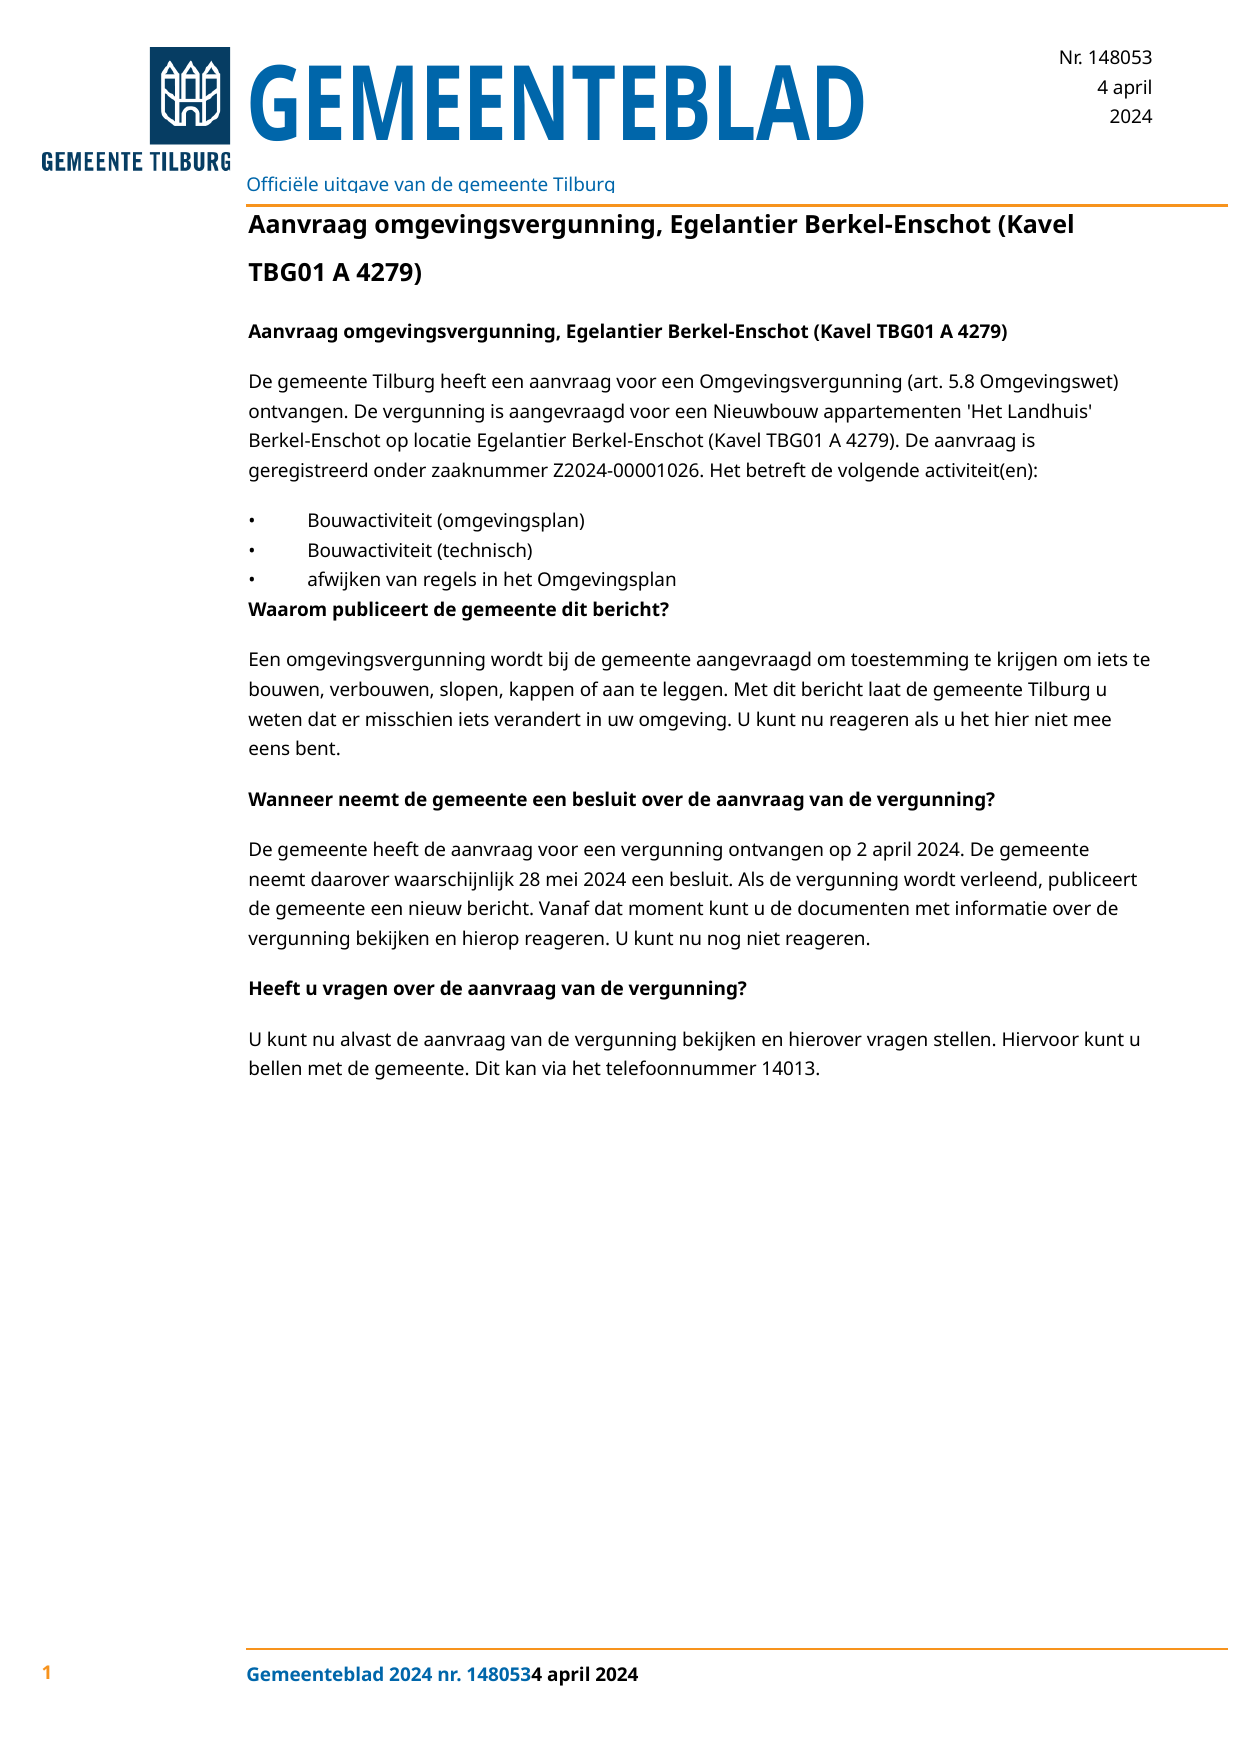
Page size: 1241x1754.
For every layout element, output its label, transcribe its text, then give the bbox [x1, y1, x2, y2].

list Bouwactiviteit (omgevingsplan) [248, 507, 1152, 533]
text Heeft u vragen over de aanvraag van de vergunning? [248, 975, 1152, 1001]
picture [41, 47, 231, 172]
text Een omgevingsvergunning wordt bij de gemeente aangevraagd om toestemming te krijgen om iets te bouwen, verbouwen, slopen, kappen of aan te leggen. Met dit bericht laat de gemeente Tilburg u weten dat er misschien iets verandert in uw omgeving. U kunt nu reageren als u het hier niet mee eens bent. [248, 647, 1152, 761]
text Wanneer neemt de gemeente een besluit over de aanvraag van de vergunning? [248, 786, 1152, 812]
list afwijken van regels in het Omgevingsplan [248, 567, 1152, 592]
text U kunt nu alvast de aanvraag van de vergunning bekijken en hierover vragen stellen. Hiervoor kunt u bellen met de gemeente. Dit kan via het telefoonnummer 14013. [248, 1026, 1152, 1081]
text Waarom publiceert de gemeente dit bericht? [248, 596, 1152, 622]
text De gemeente Tilburg heeft een aanvraag voor een Omgevingsvergunning (art. 5.8 Omgevingswet) ontvangen. De vergunning is aangevraagd voor een Nieuwbouw appartementen 'Het Landhuis' Berkel-Enschot op locatie Egelantier Berkel-Enschot (Kavel TBG01 A 4279). De aanvraag is geregistreerd onder zaaknummer Z2024-00001026. Het betreft de volgende activiteit(en): [248, 368, 1152, 483]
list Bouwactiviteit (technisch) [248, 537, 1152, 563]
text Aanvraag omgevingsvergunning, Egelantier Berkel-Enschot (Kavel TBG01 A 4279) [248, 318, 1152, 344]
text Aanvraag omgevingsvergunning, Egelantier Berkel-Enschot (Kavel TBG01 A 4279) [248, 207, 1152, 288]
text De gemeente heeft de aanvraag voor een vergunning ontvangen op 2 april 2024. De gemeente neemt daarover waarschijnlijk 28 mei 2024 een besluit. Als de vergunning wordt verleend, publiceert de gemeente een nieuw bericht. Vanaf dat moment kunt u de documenten met informatie over de vergunning bekijken en hierop reageren. U kunt nu nog niet reageren. [248, 836, 1152, 951]
